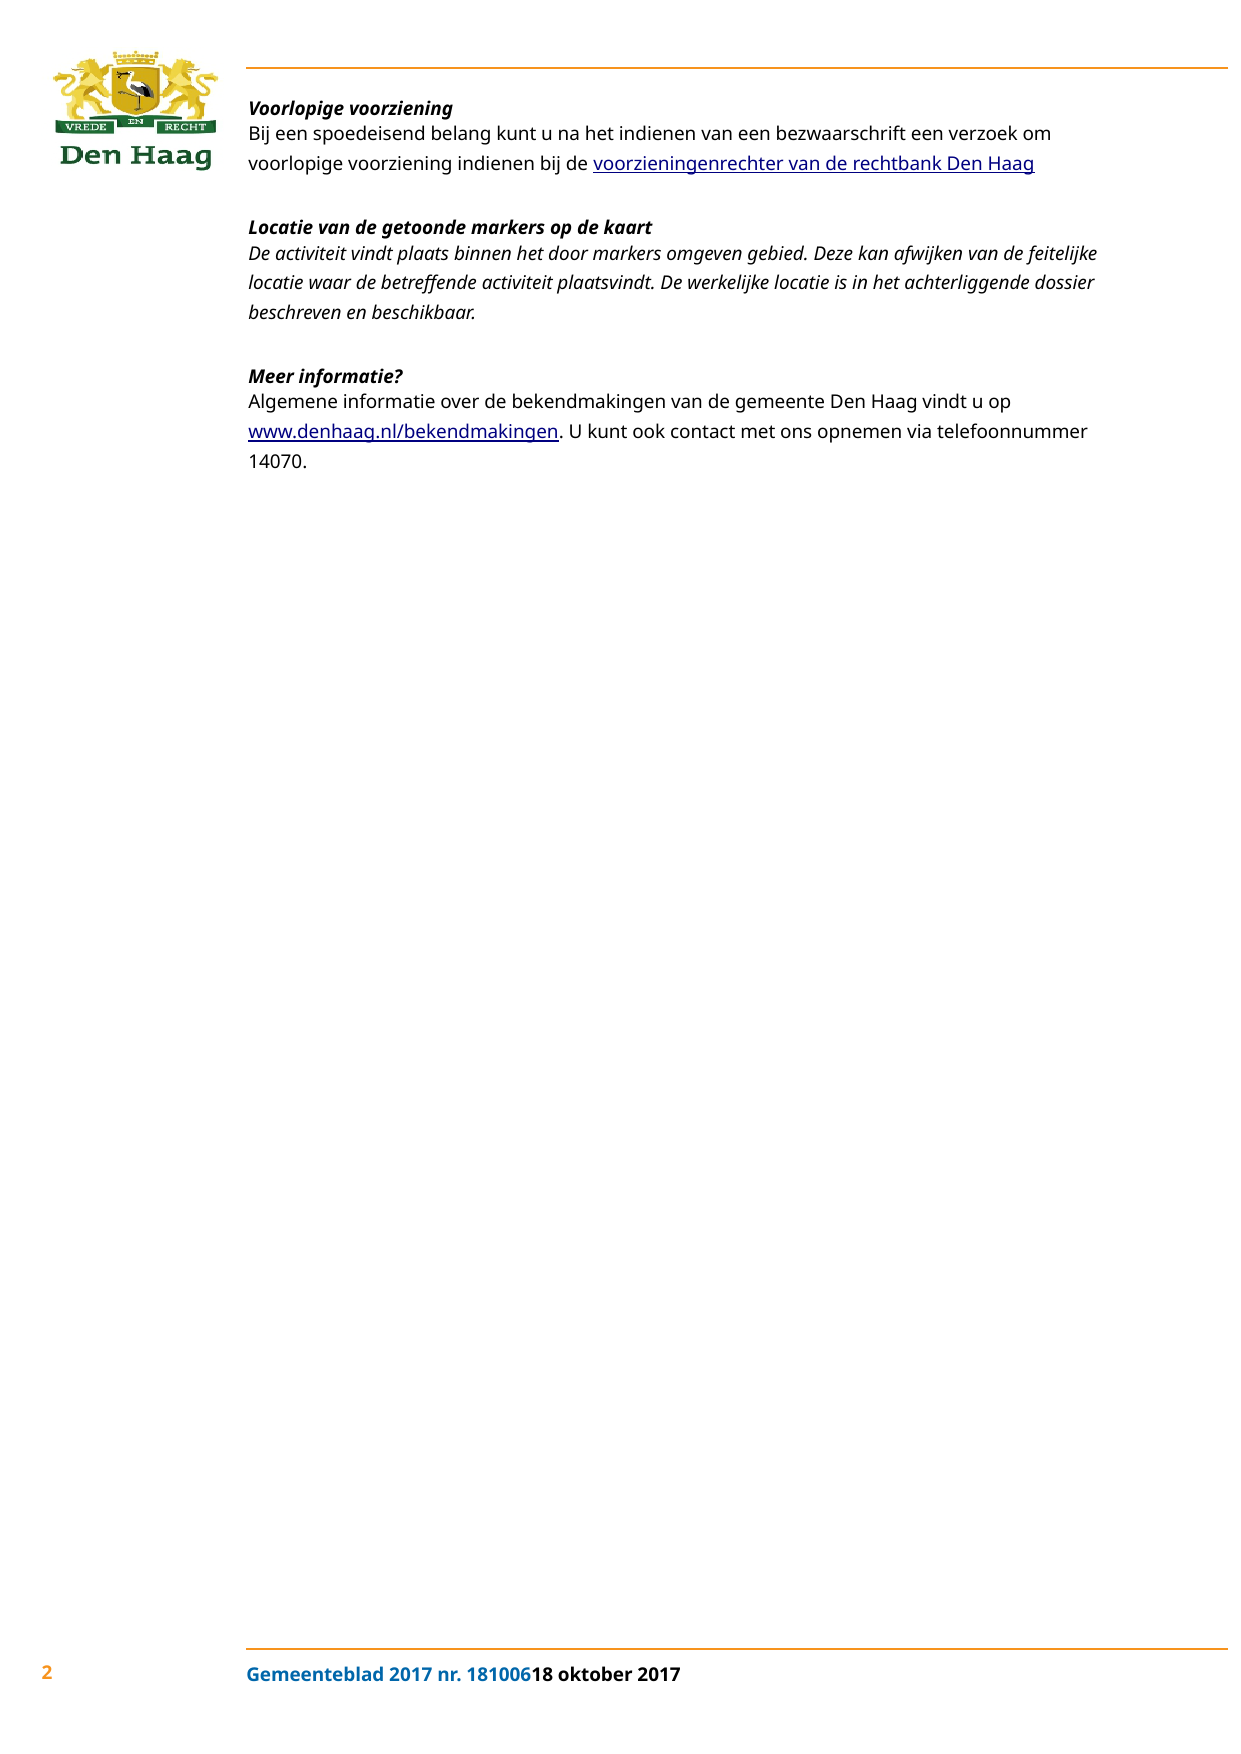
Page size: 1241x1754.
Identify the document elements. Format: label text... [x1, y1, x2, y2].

text De activiteit vindt plaats binnen het door markers omgeven gebied. Deze kan afwijken van de feitelijke locatie waar de betreffende activiteit plaatsvindt. De werkelijke locatie is in het achterliggende dossier beschreven en beschikbaar. [248, 240, 1152, 325]
text Voorlopige voorziening [248, 95, 1152, 121]
text Algemene informatie over de bekendmakingen van de gemeente Den Haag vindt u op www.denhaag.nl/bekendmakingen. U kunt ook contact met ons opnemen via telefoonnummer 14070. [248, 389, 1152, 473]
picture [41, 47, 231, 172]
text Meer informatie? [248, 363, 1152, 389]
text Bij een spoedeisend belang kunt u na het indienen van een bezwaarschrift een verzoek om voorlopige voorziening indienen bij de voorzieningenrechter van de rechtbank Den Haag [248, 121, 1152, 176]
text Locatie van de getoonde markers op de kaart [248, 214, 1152, 240]
